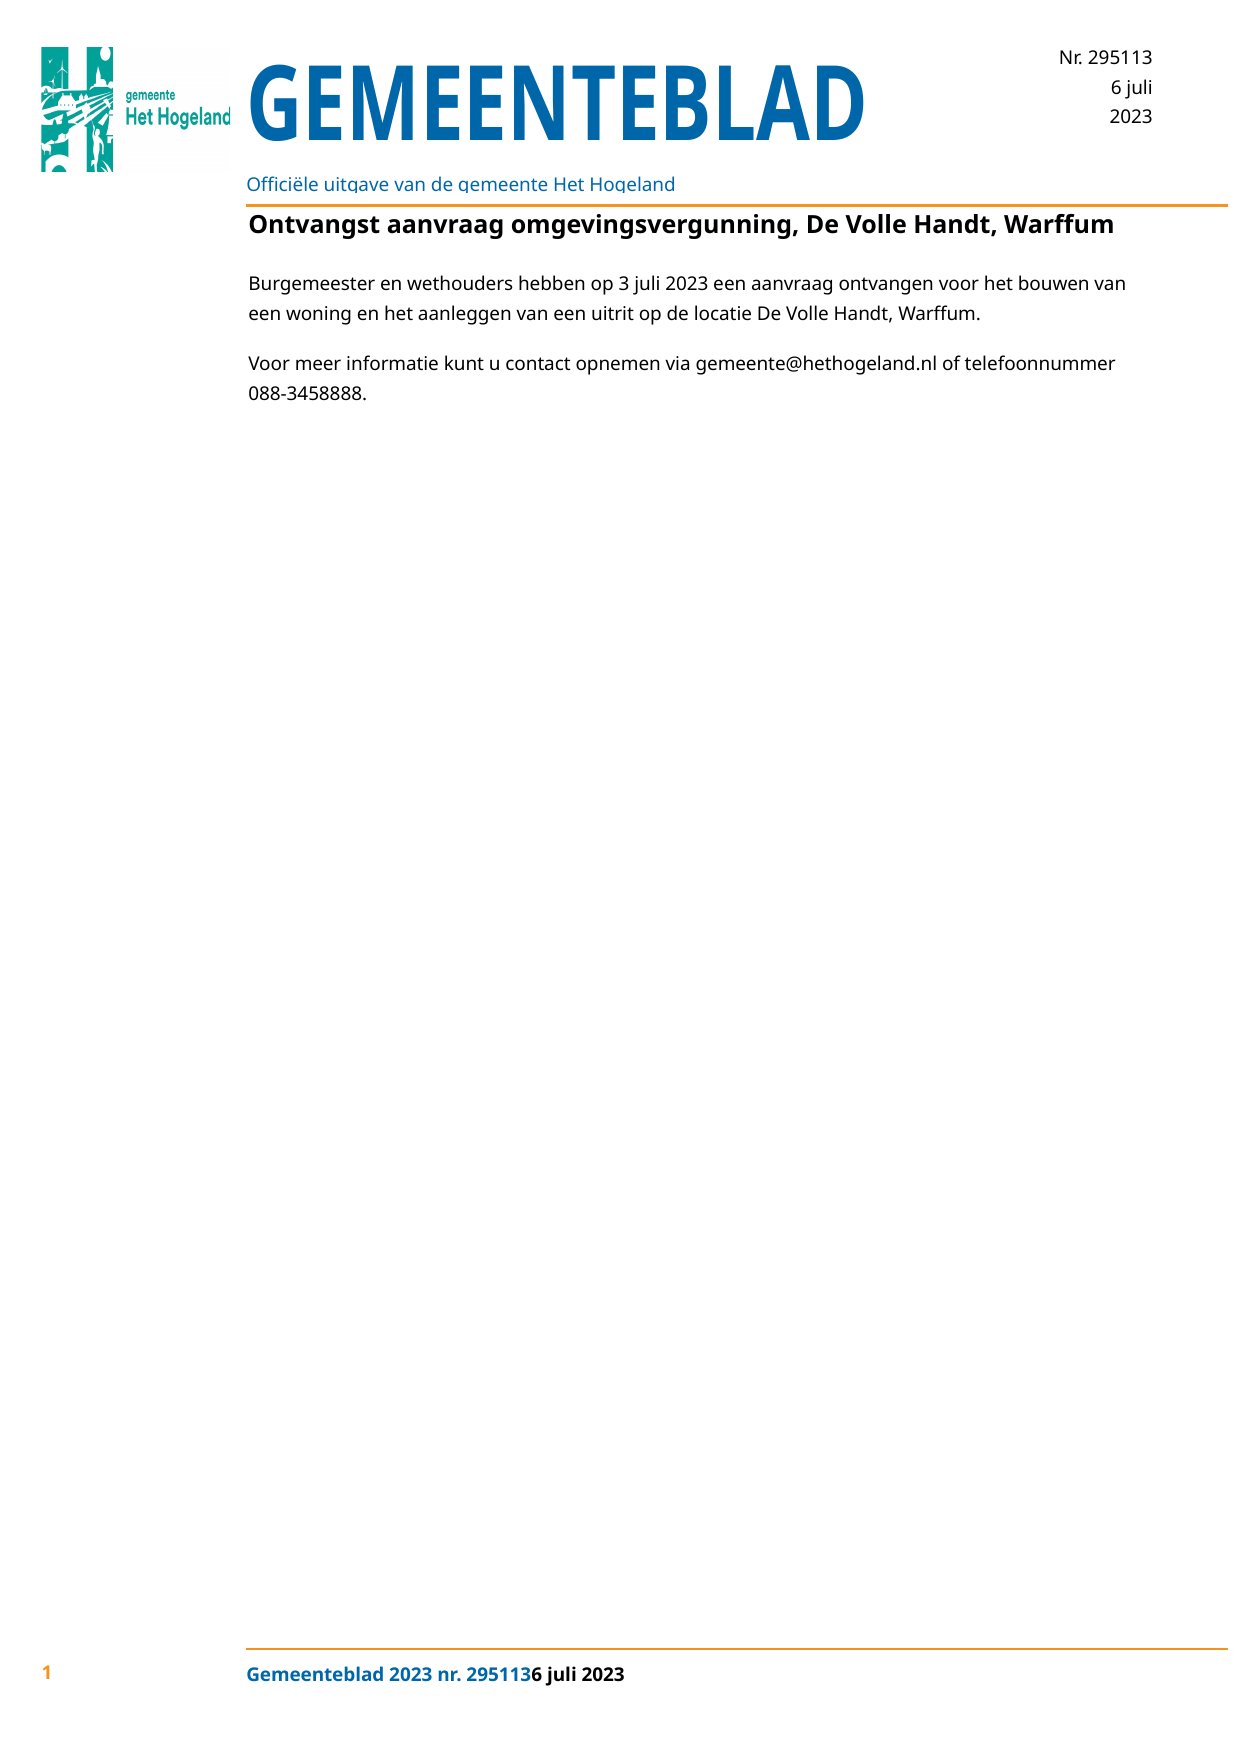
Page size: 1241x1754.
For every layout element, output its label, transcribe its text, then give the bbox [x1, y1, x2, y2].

picture [41, 47, 231, 172]
text Burgemeester en wethouders hebben op 3 juli 2023 een aanvraag ontvangen voor het bouwen van een woning en het aanleggen van een uitrit op de locatie De Volle Handt, Warffum. [248, 270, 1152, 326]
text Ontvangst aanvraag omgevingsvergunning, De Volle Handt, Warffum [248, 207, 1152, 241]
text Voor meer informatie kunt u contact opnemen via gemeente@hethogeland.nl of telefoonnummer 088-3458888. [248, 350, 1152, 406]
